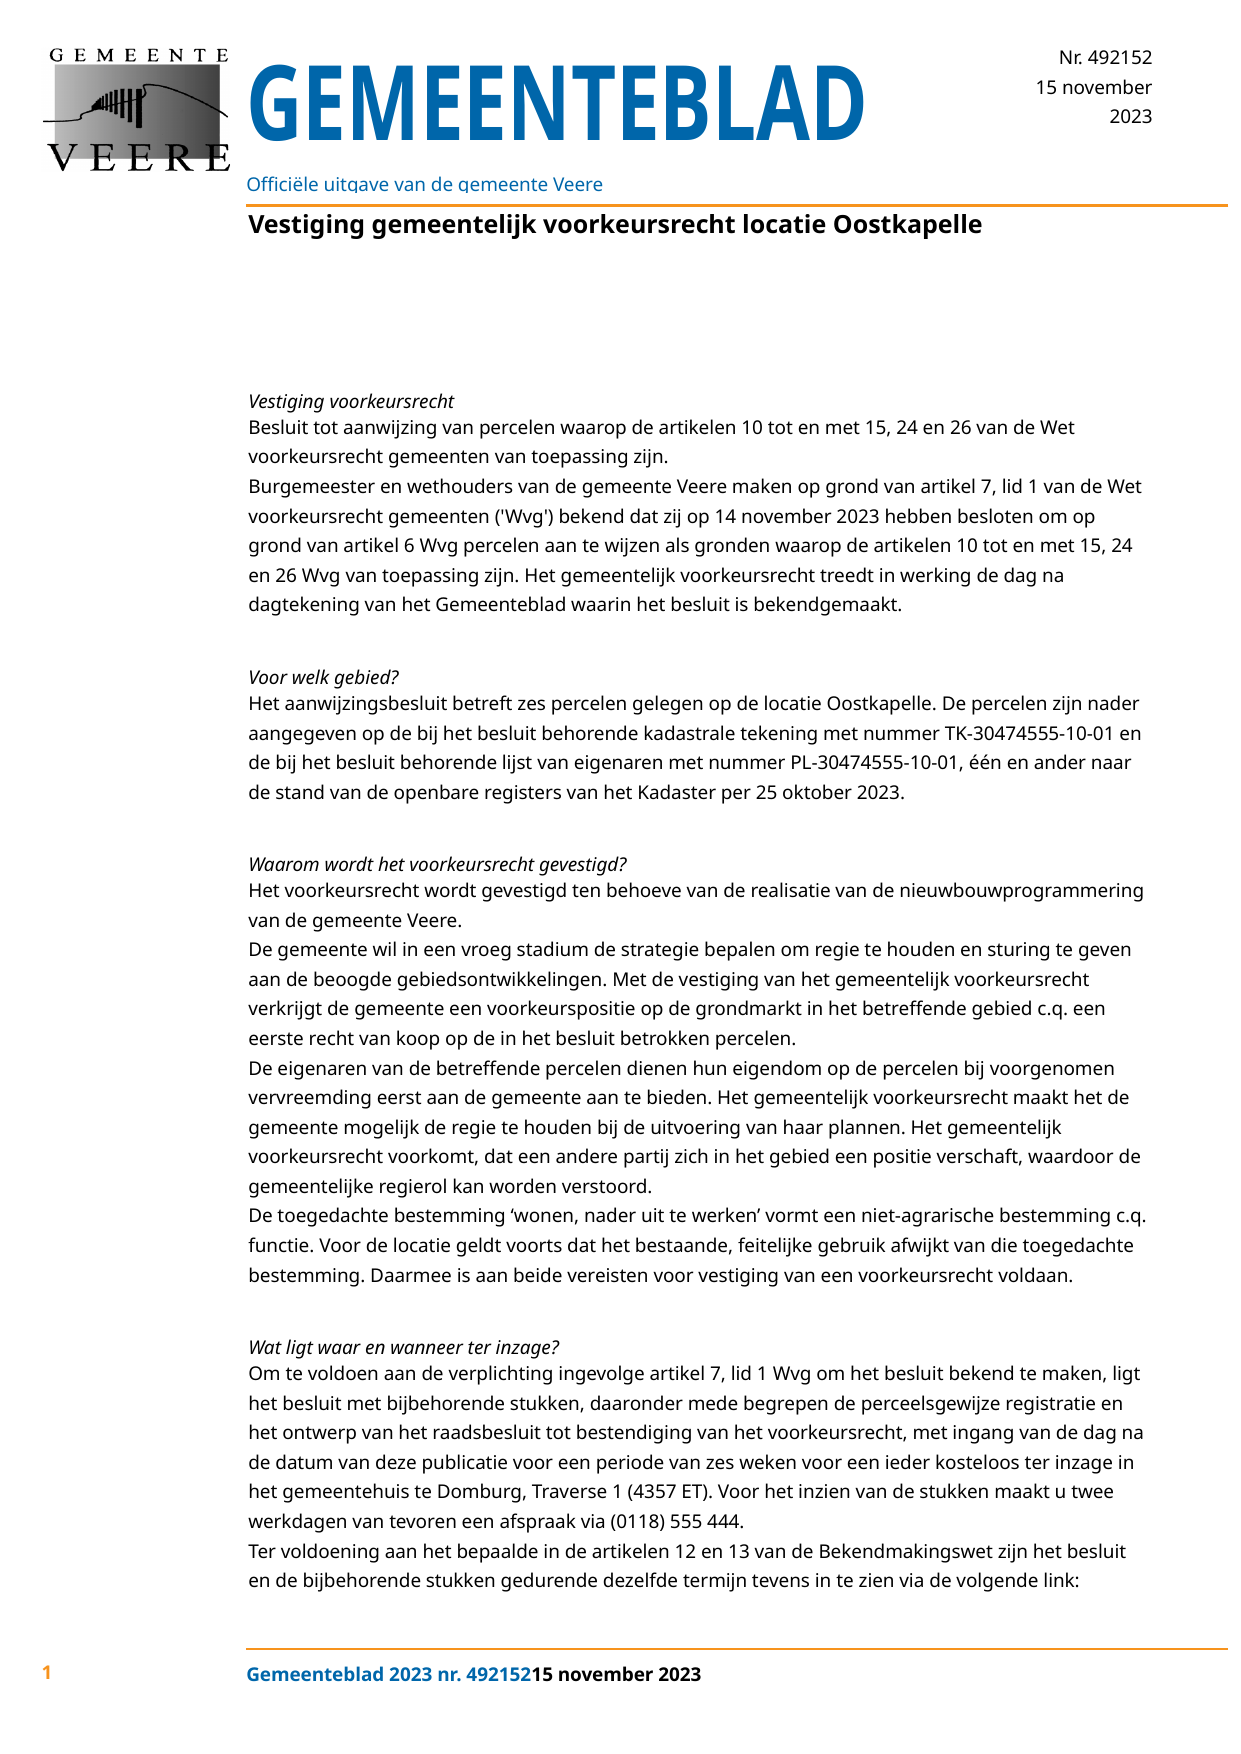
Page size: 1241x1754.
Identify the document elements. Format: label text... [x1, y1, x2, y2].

text Wat ligt waar en wanneer ter inzage? [248, 1334, 1152, 1360]
text Voor welk gebied? [248, 664, 1152, 690]
text Om te voldoen aan de verplichting ingevolge artikel 7, lid 1 Wvg om het besluit bekend te maken, ligt het besluit met bijbehorende stukken, daaronder mede begrepen de perceelsgewijze registratie en het ontwerp van het raadsbesluit tot bestendiging van het voorkeursrecht, met ingang van de dag na de datum van deze publicatie voor een periode van zes weken voor een ieder kosteloos ter inzage in het gemeentehuis te Domburg, Traverse 1 (4357 ET). Voor het inzien van de stukken maakt u twee werkdagen van tevoren een afspraak via (0118) 555 444. [248, 1360, 1152, 1534]
text Burgemeester en wethouders van de gemeente Veere maken op grond van artikel 7, lid 1 van de Wet voorkeursrecht gemeenten ('Wvg') bekend dat zij op 14 november 2023 hebben besloten om op grond van artikel 6 Wvg percelen aan te wijzen als gronden waarop de artikelen 10 tot en met 15, 24 en 26 Wvg van toepassing zijn. Het gemeentelijk voorkeursrecht treedt in werking de dag na dagtekening van het Gemeenteblad waarin het besluit is bekendgemaakt. [248, 473, 1152, 617]
text Vestiging voorkeursrecht [248, 388, 1152, 414]
text Het aanwijzingsbesluit betreft zes percelen gelegen op de locatie Oostkapelle. De percelen zijn nader aangegeven op de bij het besluit behorende kadastrale tekening met nummer TK-30474555-10-01 en de bij het besluit behorende lijst van eigenaren met nummer PL-30474555-10-01, één en ander naar de stand van de openbare registers van het Kadaster per 25 oktober 2023. [248, 690, 1152, 804]
picture [41, 47, 231, 172]
text Vestiging gemeentelijk voorkeursrecht locatie Oostkapelle [248, 207, 1152, 241]
text De toegedachte bestemming ‘wonen, nader uit te werken’ vormt een niet-agrarische bestemming c.q. functie. Voor de locatie geldt voorts dat het bestaande, feitelijke gebruik afwijkt van die toegedachte bestemming. Daarmee is aan beide vereisten voor vestiging van een voorkeursrecht voldaan. [248, 1203, 1152, 1288]
text Ter voldoening aan het bepaalde in de artikelen 12 en 13 van de Bekendmakingswet zijn het besluit en de bijbehorende stukken gedurende dezelfde termijn tevens in te zien via de volgende link: [248, 1538, 1152, 1593]
text Het voorkeursrecht wordt gevestigd ten behoeve van de realisatie van de nieuwbouwprogrammering van de gemeente Veere. [248, 877, 1152, 933]
text Besluit tot aanwijzing van percelen waarop de artikelen 10 tot en met 15, 24 en 26 van de Wet voorkeursrecht gemeenten van toepassing zijn. [248, 414, 1152, 469]
text De gemeente wil in een vroeg stadium de strategie bepalen om regie te houden en sturing te geven aan de beoogde gebiedsontwikkelingen. Met de vestiging van het gemeentelijk voorkeursrecht verkrijgt de gemeente een voorkeurspositie op de grondmarkt in het betreffende gebied c.q. een eerste recht van koop op de in het besluit betrokken percelen. [248, 936, 1152, 1051]
text De eigenaren van de betreffende percelen dienen hun eigendom op de percelen bij voorgenomen vervreemding eerst aan de gemeente aan te bieden. Het gemeentelijk voorkeursrecht maakt het de gemeente mogelijk de regie te houden bij de uitvoering van haar plannen. Het gemeentelijk voorkeursrecht voorkomt, dat een andere partij zich in het gebied een positie verschaft, waardoor de gemeentelijke regierol kan worden verstoord. [248, 1055, 1152, 1199]
text Waarom wordt het voorkeursrecht gevestigd? [248, 852, 1152, 877]
